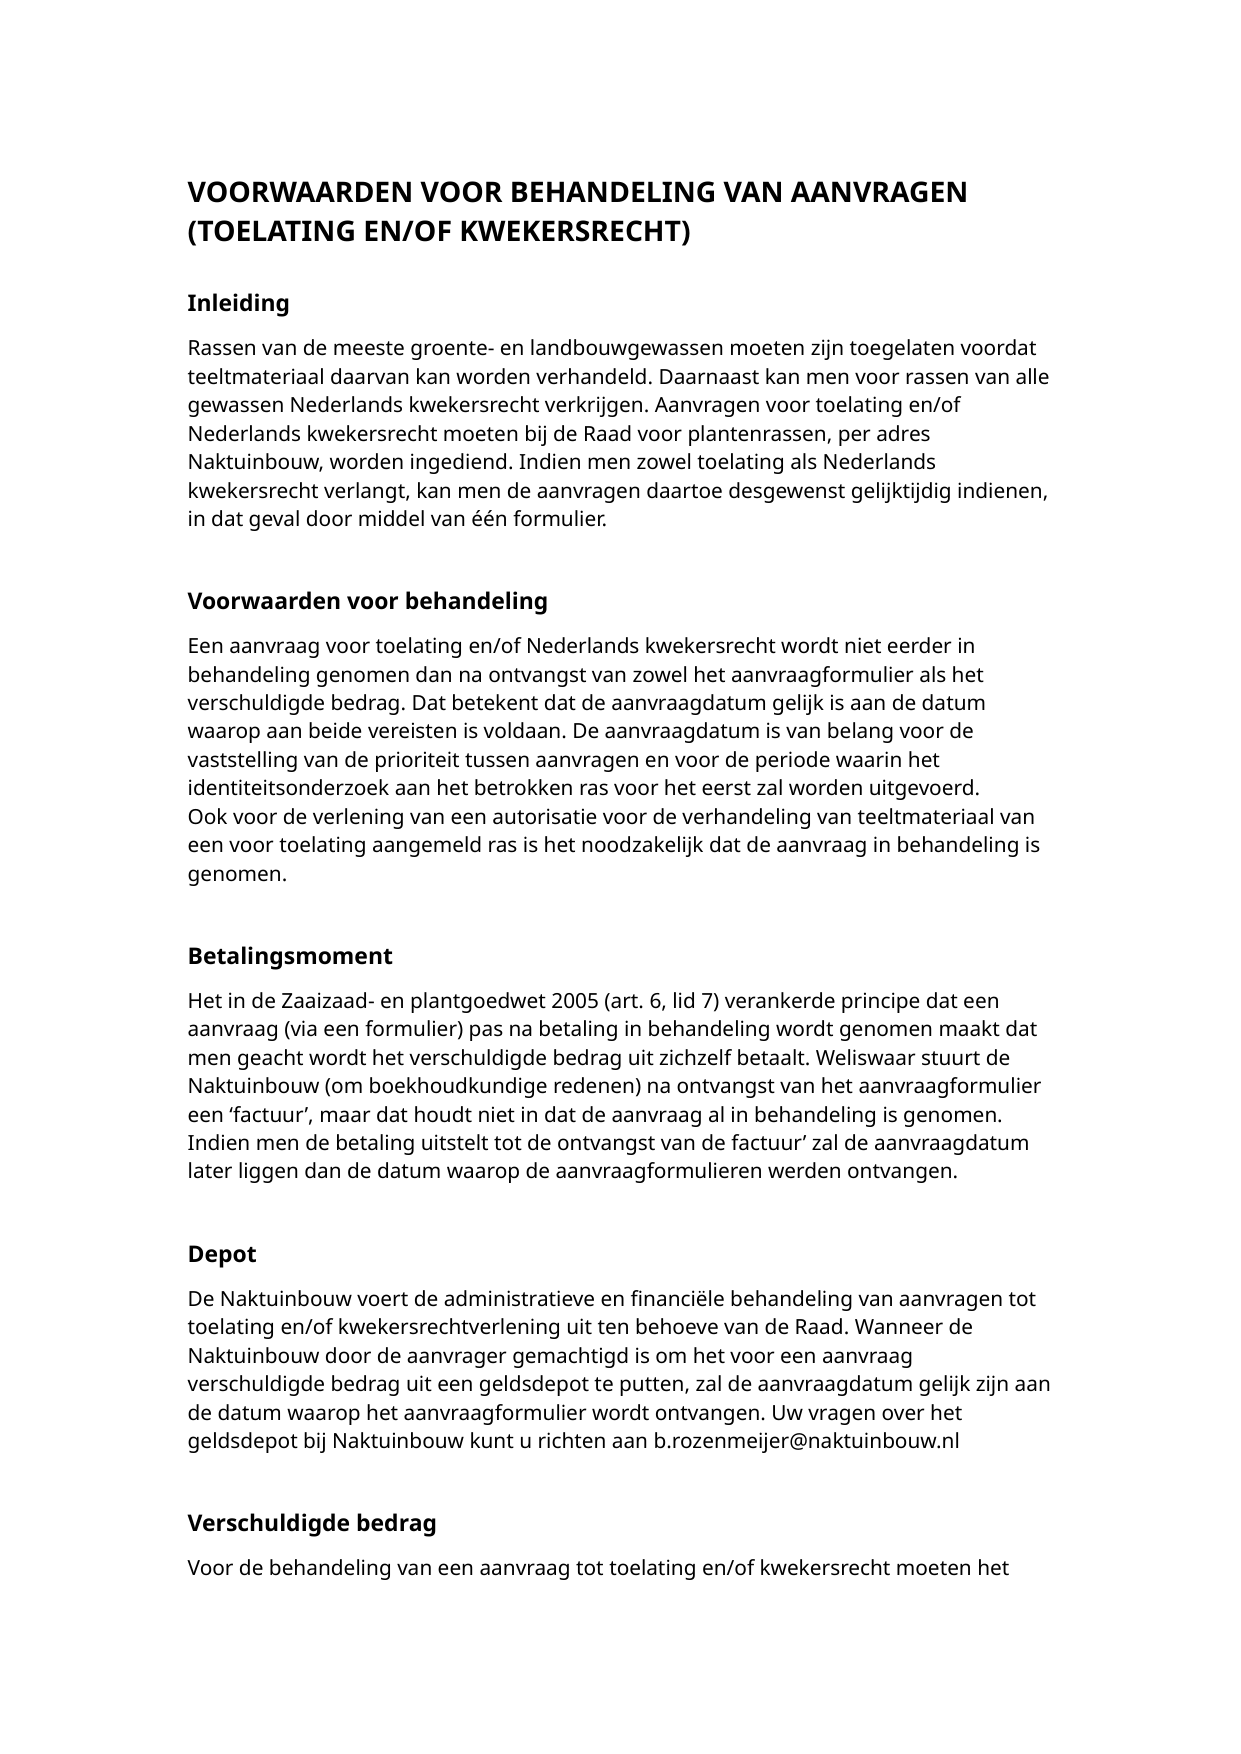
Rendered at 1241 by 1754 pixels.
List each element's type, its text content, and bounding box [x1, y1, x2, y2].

subtitle VOORWAARDEN VOOR BEHANDELING VAN AANVRAGEN (TOELATING EN/OF KWEKERSRECHT) [187, 172, 1053, 250]
text Voor de behandeling van een aanvraag tot toelating en/of kwekersrecht moeten het [187, 1553, 1053, 1582]
text Ook voor de verlening van een autorisatie voor de verhandeling van teeltmateriaal van een voor toelating aangemeld ras is het noodzakelijk dat de aanvraag in behandeling is genomen. [187, 802, 1053, 887]
subtitle Verschuldigde bedrag [187, 1507, 1053, 1538]
subtitle Inleiding [187, 287, 1053, 318]
text De Naktuinbouw voert de administratieve en financiële behandeling van aanvragen tot toelating en/of kwekersrechtverlening uit ten behoeve van de Raad. Wanneer de Naktuinbouw door de aanvrager gemachtigd is om het voor een aanvraag verschuldigde bedrag uit een geldsdepot te putten, zal de aanvraagdatum gelijk zijn aan de datum waarop het aanvraagformulier wordt ontvangen. Uw vragen over het geldsdepot bij Naktuinbouw kunt u richten aan b.rozenmeijer@naktuinbouw.nl [187, 1284, 1053, 1454]
subtitle Voorwaarden voor behandeling [187, 585, 1053, 616]
text Het in de Zaaizaad- en plantgoedwet 2005 (art. 6, lid 7) verankerde principe dat een aanvraag (via een formulier) pas na betaling in behandeling wordt genomen maakt dat men geacht wordt het verschuldigde bedrag uit zichzelf betaalt. Weliswaar stuurt de Naktuinbouw (om boekhoudkundige redenen) na ontvangst van het aanvraagformulier een ‘factuur’, maar dat houdt niet in dat de aanvraag al in behandeling is genomen. Indien men de betaling uitstelt tot de ontvangst van de factuur’ zal de aanvraagdatum later liggen dan de datum waarop de aanvraagformulieren werden ontvangen. [187, 986, 1053, 1185]
subtitle Depot [187, 1238, 1053, 1269]
text Rassen van de meeste groente- en landbouwgewassen moeten zijn toegelaten voordat teeltmateriaal daarvan kan worden verhandeld. Daarnaast kan men voor rassen van alle gewassen Nederlands kwekersrecht verkrijgen. Aanvragen voor toelating en/of Nederlands kwekersrecht moeten bij de Raad voor plantenrassen, per adres Naktuinbouw, worden ingediend. Indien men zowel toelating als Nederlands kwekersrecht verlangt, kan men de aanvragen daartoe desgewenst gelijktijdig indienen, in dat geval door middel van één formulier. [187, 333, 1053, 533]
subtitle Betalingsmoment [187, 940, 1053, 971]
text Een aanvraag voor toelating en/of Nederlands kwekersrecht wordt niet eerder in behandeling genomen dan na ontvangst van zowel het aanvraagformulier als het verschuldigde bedrag. Dat betekent dat de aanvraagdatum gelijk is aan de datum waarop aan beide vereisten is voldaan. De aanvraagdatum is van belang voor de vaststelling van de prioriteit tussen aanvragen en voor de periode waarin het identiteitsonderzoek aan het betrokken ras voor het eerst zal worden uitgevoerd. [187, 631, 1053, 802]
